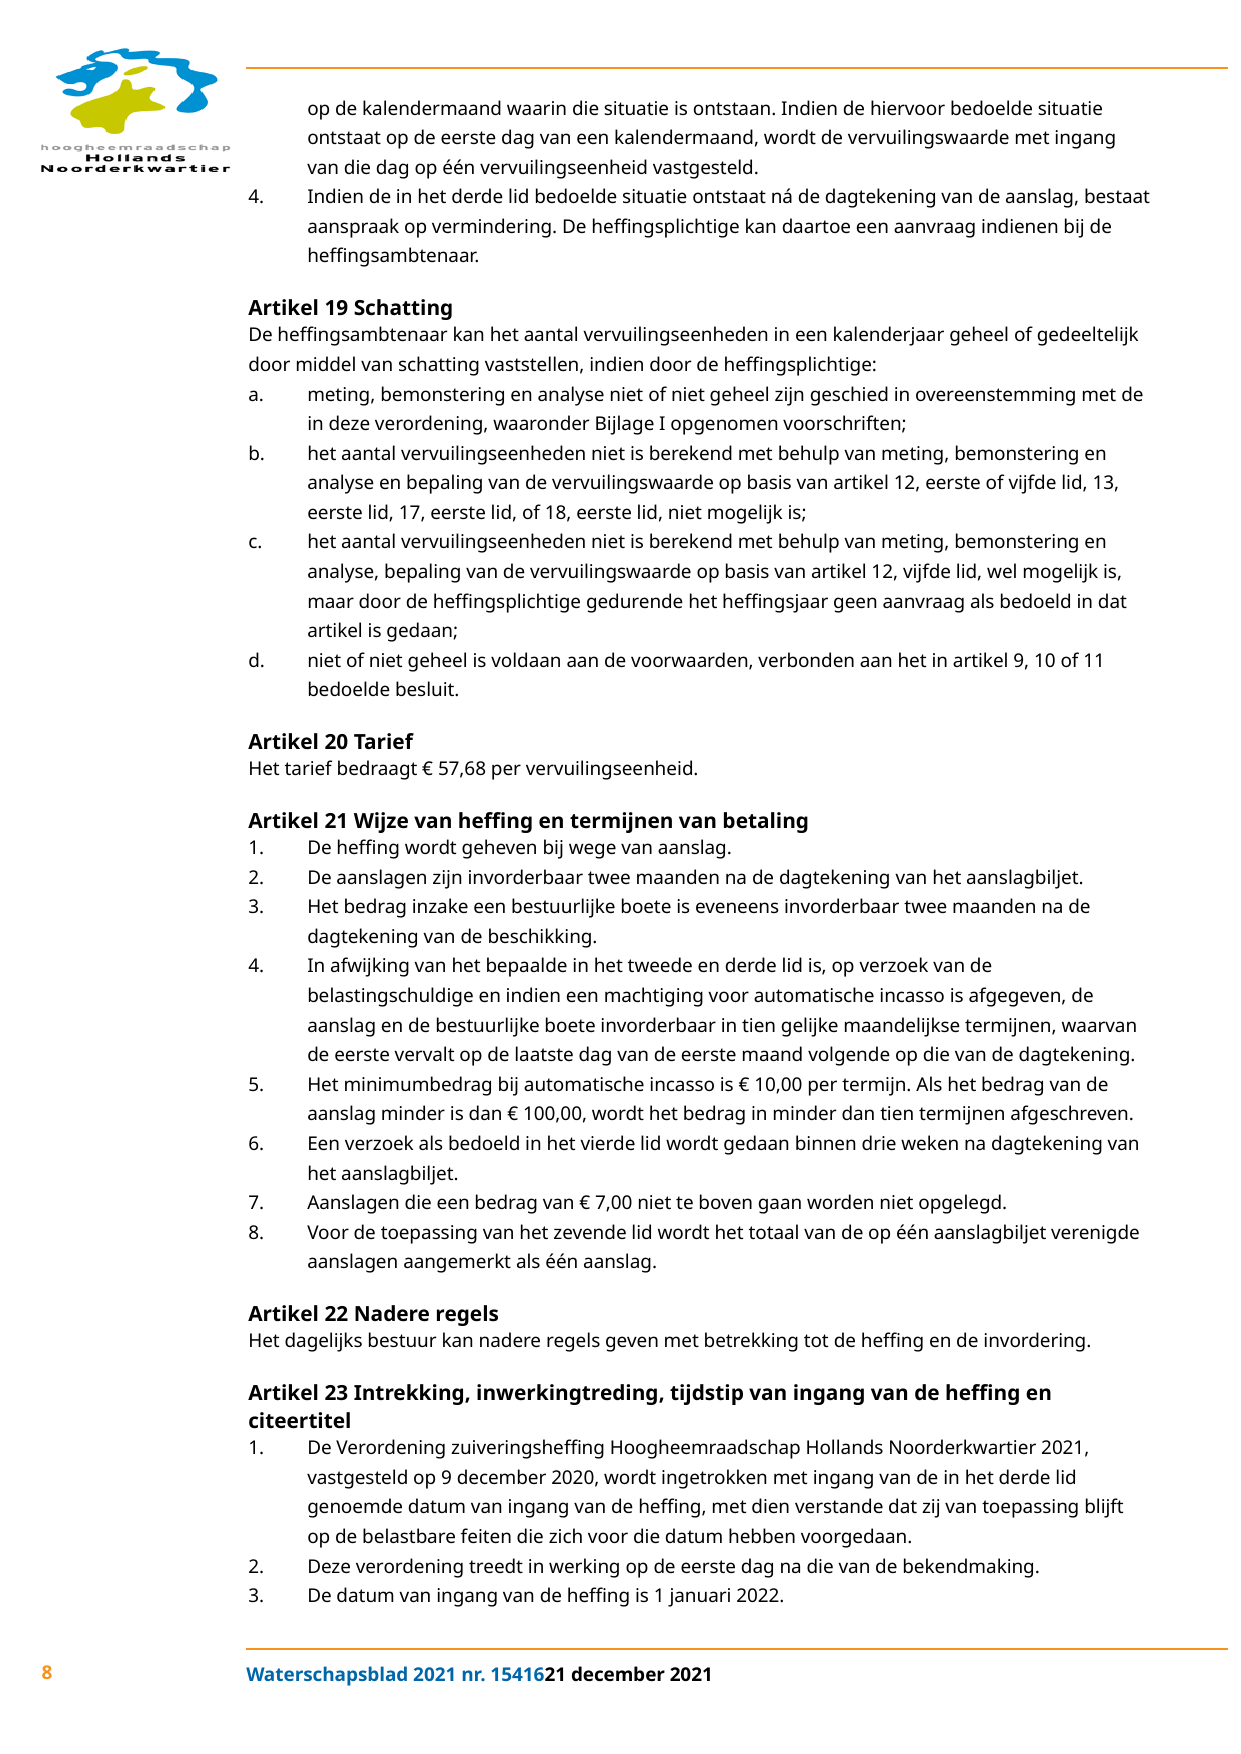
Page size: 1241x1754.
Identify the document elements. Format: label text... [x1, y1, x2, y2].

text Het dagelijks bestuur kan nadere regels geven met betrekking tot de heffing en de invordering. [248, 1327, 1152, 1353]
list op de kalendermaand waarin die situatie is ontstaan. Indien de hiervoor bedoelde situatie ontstaat op de eerste dag van een kalendermaand, wordt de vervuilingswaarde met ingang van die dag op één vervuilingseenheid vastgesteld. [248, 95, 1152, 180]
list Het minimumbedrag bij automatische incasso is € 10,00 per termijn. Als het bedrag van de aanslag minder is dan € 100,00, wordt het bedrag in minder dan tien termijnen afgeschreven. [248, 1071, 1152, 1126]
list het aantal vervuilingseenheden niet is berekend met behulp van meting, bemonstering en analyse, bepaling van de vervuilingswaarde op basis van artikel 12, vijfde lid, wel mogelijk is, maar door de heffingsplichtige gedurende het heffingsjaar geen aanvraag als bedoeld in dat artikel is gedaan; [248, 529, 1152, 643]
list De datum van ingang van de heffing is 1 januari 2022. [248, 1582, 1152, 1608]
text Artikel 20 Tarief [248, 727, 1152, 755]
list De heffing wordt geheven bij wege van aanslag. [248, 834, 1152, 860]
list De aanslagen zijn invorderbaar twee maanden na de dagtekening van het aanslagbiljet. [248, 864, 1152, 889]
list niet of niet geheel is voldaan aan de voorwaarden, verbonden aan het in artikel 9, 10 of 11 bedoelde besluit. [248, 647, 1152, 702]
list De Verordening zuiveringsheffing Hoogheemraadschap Hollands Noorderkwartier 2021, vastgesteld op 9 december 2020, wordt ingetrokken met ingang van de in het derde lid genoemde datum van ingang van de heffing, met dien verstande dat zij van toepassing blijft op de belastbare feiten die zich voor die datum hebben voorgedaan. [248, 1434, 1152, 1549]
list meting, bemonstering en analyse niet of niet geheel zijn geschied in overeenstemming met de in deze verordening, waaronder Bijlage I opgenomen voorschriften; [248, 381, 1152, 436]
list Indien de in het derde lid bedoelde situatie ontstaat ná de dagtekening van de aanslag, bestaat aanspraak op vermindering. De heffingsplichtige kan daartoe een aanvraag indienen bij de heffingsambtenaar. [248, 183, 1152, 268]
text Artikel 23 Intrekking, inwerkingtreding, tijdstip van ingang van de heffing en citeertitel [248, 1378, 1152, 1434]
text De heffingsambtenaar kan het aantal vervuilingseenheden in een kalenderjaar geheel of gedeeltelijk door middel van schatting vaststellen, indien door de heffingsplichtige: [248, 322, 1152, 377]
list Een verzoek als bedoeld in het vierde lid wordt gedaan binnen drie weken na dagtekening van het aanslagbiljet. [248, 1130, 1152, 1185]
list In afwijking van het bepaalde in het tweede en derde lid is, op verzoek van de belastingschuldige en indien een machtiging voor automatische incasso is afgegeven, de aanslag en de bestuurlijke boete invorderbaar in tien gelijke maandelijkse termijnen, waarvan de eerste vervalt op de laatste dag van de eerste maand volgende op die van de dagtekening. [248, 953, 1152, 1067]
list Voor de toepassing van het zevende lid wordt het totaal van de op één aanslagbiljet verenigde aanslagen aangemerkt als één aanslag. [248, 1219, 1152, 1274]
list Het bedrag inzake een bestuurlijke boete is eveneens invorderbaar twee maanden na de dagtekening van de beschikking. [248, 893, 1152, 949]
list Aanslagen die een bedrag van € 7,00 niet te boven gaan worden niet opgelegd. [248, 1189, 1152, 1215]
picture [41, 47, 231, 172]
text Artikel 22 Nadere regels [248, 1299, 1152, 1327]
text Artikel 19 Schatting [248, 293, 1152, 322]
text Artikel 21 Wijze van heffing en termijnen van betaling [248, 806, 1152, 834]
list Deze verordening treedt in werking op de eerste dag na die van de bekendmaking. [248, 1553, 1152, 1579]
list het aantal vervuilingseenheden niet is berekend met behulp van meting, bemonstering en analyse en bepaling van de vervuilingswaarde op basis van artikel 12, eerste of vijfde lid, 13, eerste lid, 17, eerste lid, of 18, eerste lid, niet mogelijk is; [248, 440, 1152, 525]
text Het tarief bedraagt € 57,68 per vervuilingseenheid. [248, 755, 1152, 781]
